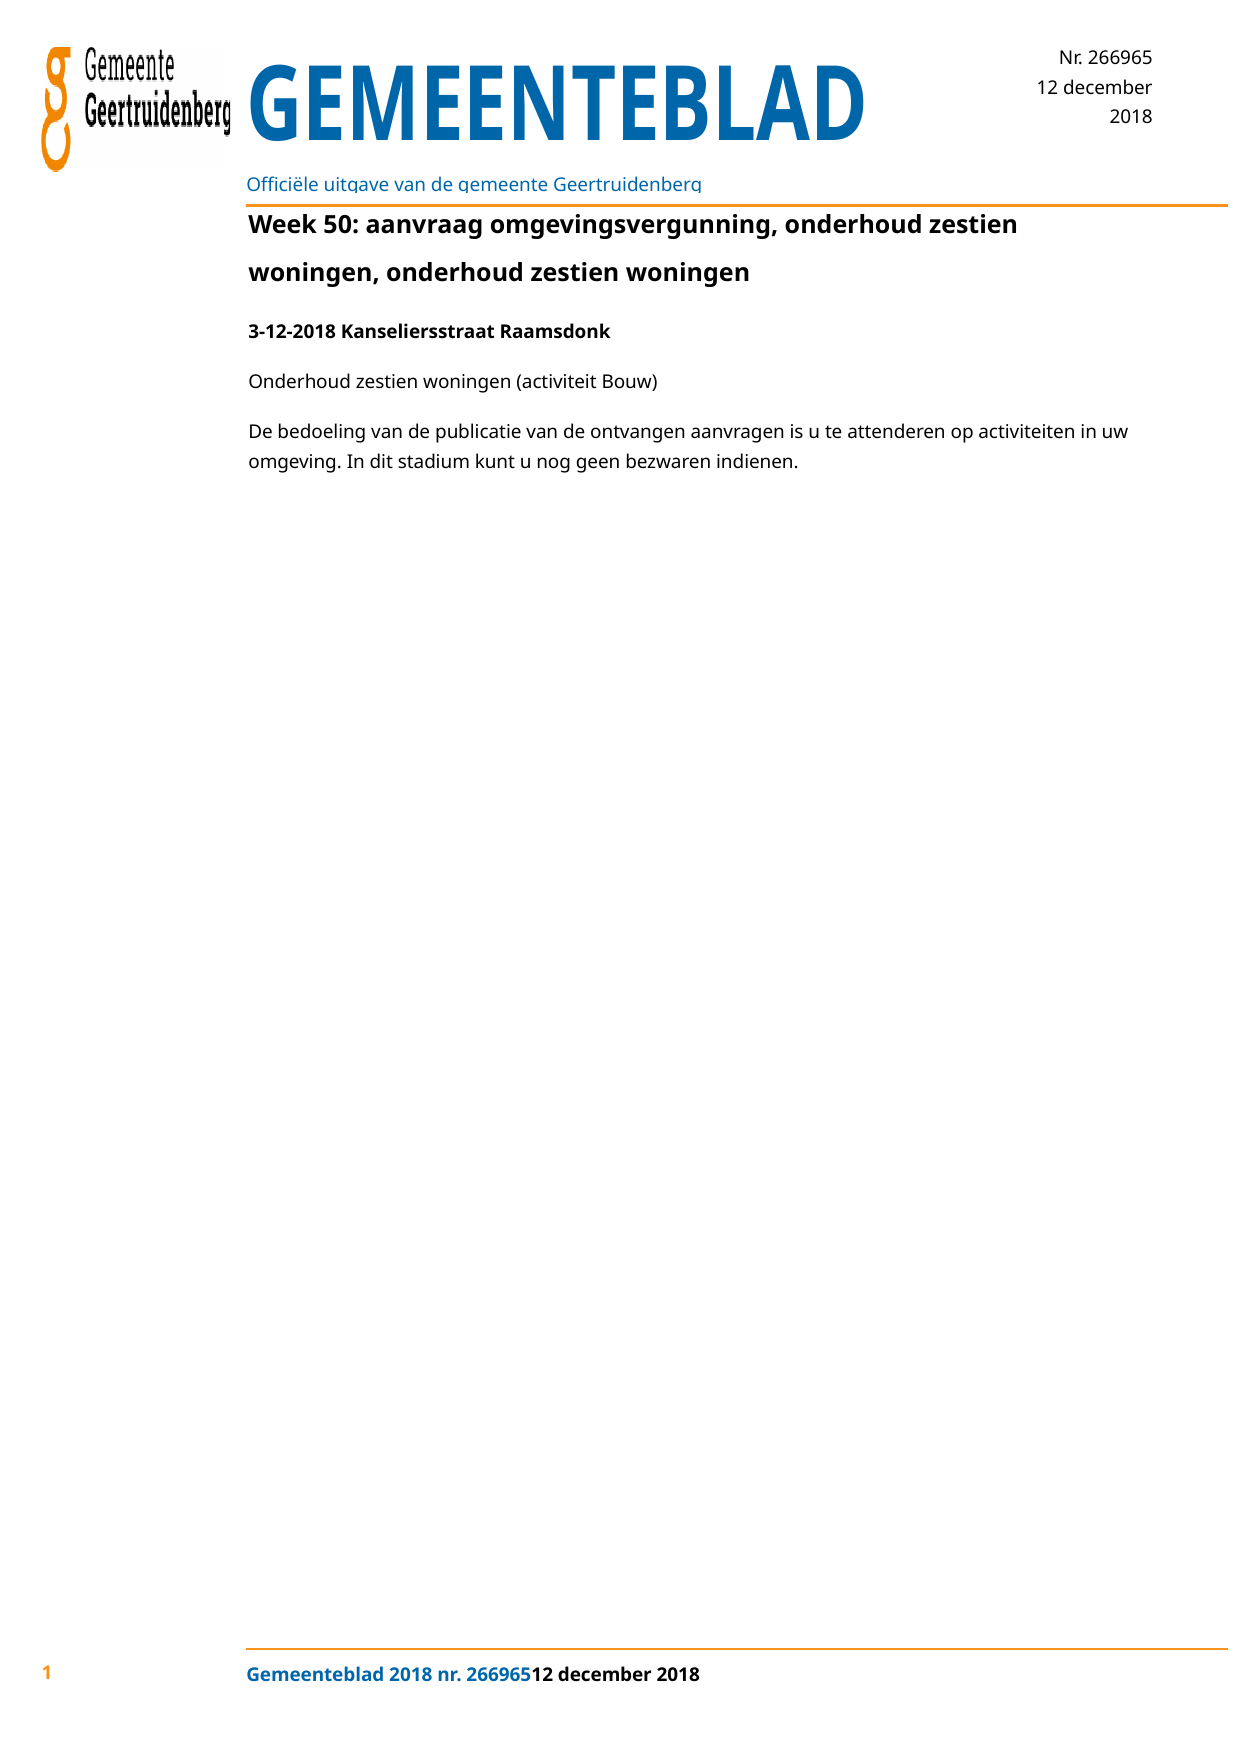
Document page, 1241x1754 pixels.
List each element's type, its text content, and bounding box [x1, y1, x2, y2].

text 3-12-2018 Kanseliersstraat Raamsdonk [248, 318, 1152, 344]
text Onderhoud zestien woningen (activiteit Bouw) [248, 368, 1152, 394]
picture [41, 47, 231, 172]
text Week 50: aanvraag omgevingsvergunning, onderhoud zestien woningen, onderhoud zestien woningen [248, 207, 1152, 288]
text De bedoeling van de publicatie van de ontvangen aanvragen is u te attenderen op activiteiten in uw omgeving. In dit stadium kunt u nog geen bezwaren indienen. [248, 419, 1152, 474]
